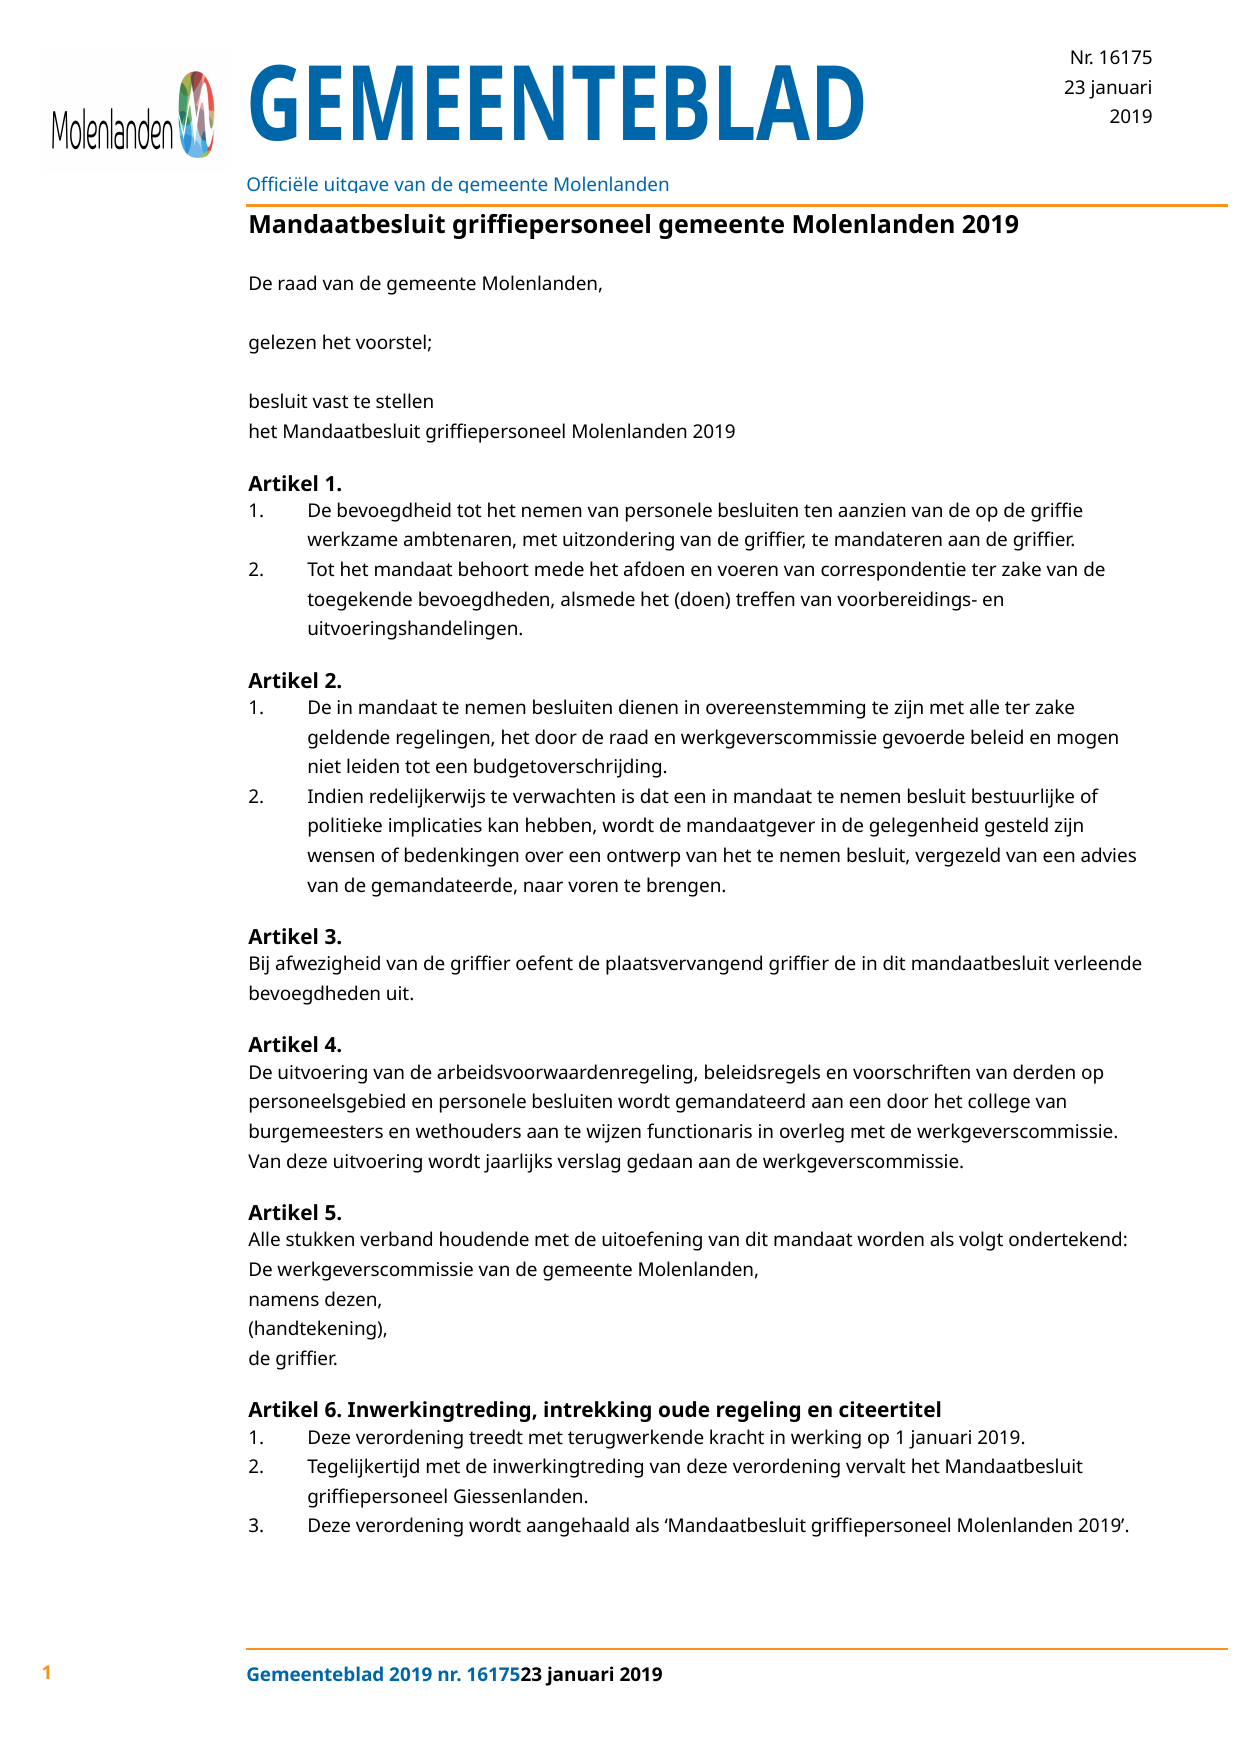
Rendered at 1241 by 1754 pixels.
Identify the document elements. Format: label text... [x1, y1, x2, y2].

text Artikel 6. Inwerkingtreding, intrekking oude regeling en citeertitel [248, 1395, 1152, 1424]
list Tot het mandaat behoort mede het afdoen en voeren van correspondentie ter zake van de toegekende bevoegdheden, alsmede het (doen) treffen van voorbereidings- en uitvoeringshandelingen. [248, 556, 1152, 641]
text Artikel 2. [248, 666, 1152, 694]
text De werkgeverscommissie van de gemeente Molenlanden, [248, 1256, 1152, 1282]
text gelezen het voorstel; [248, 329, 1152, 355]
text Bij afwezigheid van de griffier oefent de plaatsvervangend griffier de in dit mandaatbesluit verleende bevoegdheden uit. [248, 951, 1152, 1006]
text Artikel 4. [248, 1031, 1152, 1059]
picture [41, 47, 231, 172]
list Deze verordening treedt met terugwerkende kracht in werking op 1 januari 2019. [248, 1424, 1152, 1449]
text de griffier. [248, 1345, 1152, 1371]
list Deze verordening wordt aangehaald als ‘Mandaatbesluit griffiepersoneel Molenlanden 2019’. [248, 1513, 1152, 1538]
text (handtekening), [248, 1315, 1152, 1341]
text namens dezen, [248, 1286, 1152, 1312]
text Artikel 5. [248, 1198, 1152, 1227]
text Mandaatbesluit griffiepersoneel gemeente Molenlanden 2019 [248, 207, 1152, 241]
list De bevoegdheid tot het nemen van personele besluiten ten aanzien van de op de griffie werkzame ambtenaren, met uitzondering van de griffier, te mandateren aan de griffier. [248, 497, 1152, 552]
text Artikel 3. [248, 922, 1152, 951]
list De in mandaat te nemen besluiten dienen in overeenstemming te zijn met alle ter zake geldende regelingen, het door de raad en werkgeverscommissie gevoerde beleid en mogen niet leiden tot een budgetoverschrijding. [248, 694, 1152, 779]
text Alle stukken verband houdende met de uitoefening van dit mandaat worden als volgt ondertekend: [248, 1227, 1152, 1252]
text Artikel 1. [248, 469, 1152, 497]
text De raad van de gemeente Molenlanden, [248, 270, 1152, 296]
text De uitvoering van de arbeidsvoorwaardenregeling, beleidsregels en voorschriften van derden op personeelsgebied en personele besluiten wordt gemandateerd aan een door het college van burgemeesters en wethouders aan te wijzen functionaris in overleg met de werkgeverscommissie. Van deze uitvoering wordt jaarlijks verslag gedaan aan de werkgeverscommissie. [248, 1059, 1152, 1173]
text besluit vast te stellen [248, 389, 1152, 414]
list Tegelijkertijd met de inwerkingtreding van deze verordening vervalt het Mandaatbesluit griffiepersoneel Giessenlanden. [248, 1453, 1152, 1509]
list Indien redelijkerwijs te verwachten is dat een in mandaat te nemen besluit bestuurlijke of politieke implicaties kan hebben, wordt de mandaatgever in de gelegenheid gesteld zijn wensen of bedenkingen over een ontwerp van het te nemen besluit, vergezeld van een advies van de gemandateerde, naar voren te brengen. [248, 783, 1152, 897]
text het Mandaatbesluit griffiepersoneel Molenlanden 2019 [248, 418, 1152, 444]
